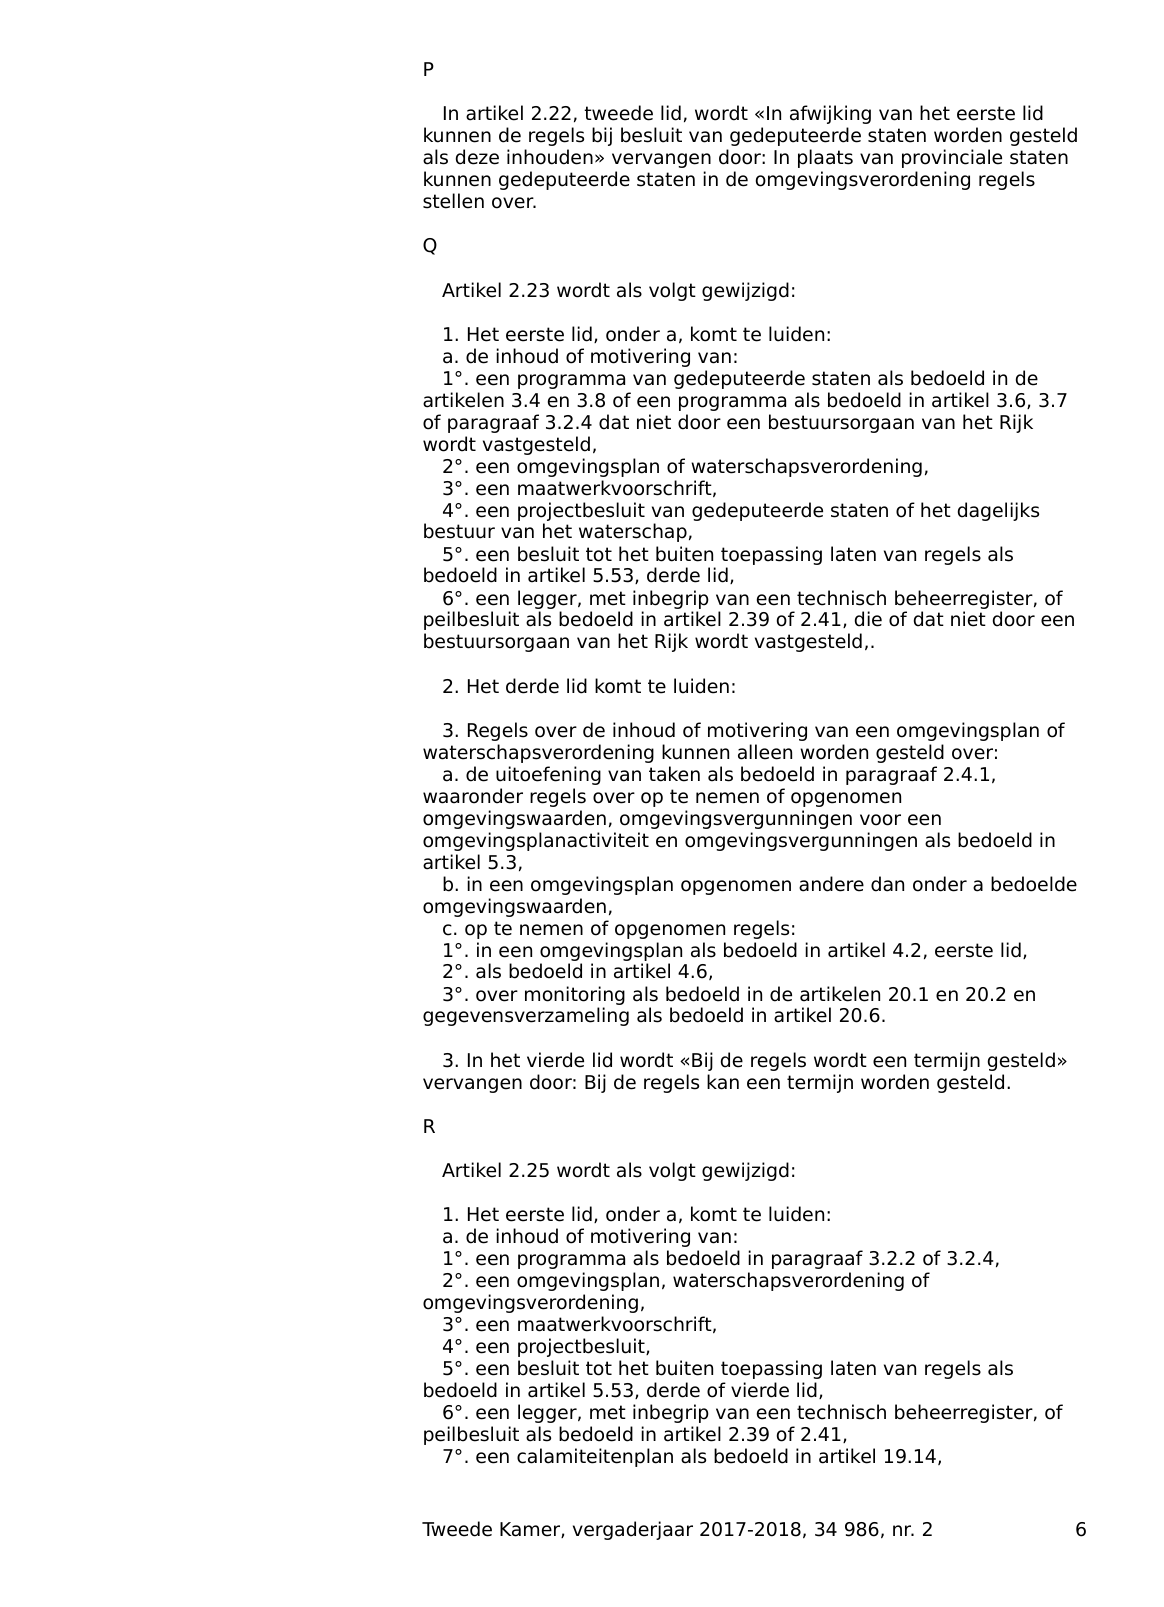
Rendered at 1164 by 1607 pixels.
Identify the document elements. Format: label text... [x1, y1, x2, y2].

text 5°. een besluit tot het buiten toepassing laten van regels als bedoeld in artikel 5.53, derde lid, [422, 543, 1087, 587]
text 3°. een maatwerkvoorschrift, [422, 1314, 1087, 1336]
text 3°. een maatwerkvoorschrift, [422, 477, 1087, 499]
text 2. Het derde lid komt te luiden: [422, 676, 1087, 697]
text 7°. een calamiteitenplan als bedoeld in artikel 19.14, [422, 1446, 1087, 1468]
text 4°. een projectbesluit van gedeputeerde staten of het dagelijks bestuur van het waterschap, [422, 499, 1087, 543]
text R [422, 1116, 1087, 1138]
text 1°. een programma van gedeputeerde staten als bedoeld in de artikelen 3.4 en 3.8 of een programma als bedoeld in artikel 3.6, 3.7 of paragraaf 3.2.4 dat niet door een bestuursorgaan van het Rijk wordt vastgesteld, [422, 368, 1087, 456]
text 2°. een omgevingsplan of waterschapsverordening, [422, 456, 1087, 477]
text P [422, 59, 1087, 81]
text 6°. een legger, met inbegrip van een technisch beheerregister, of peilbesluit als bedoeld in artikel 2.39 of 2.41, [422, 1402, 1087, 1446]
text c. op te nemen of opgenomen regels: [422, 917, 1087, 939]
text In artikel 2.22, tweede lid, wordt «In afwijking van het eerste lid kunnen de regels bij besluit van gedeputeerde staten worden gesteld als deze inhouden» vervangen door: In plaats van provinciale staten kunnen gedeputeerde staten in de omgevingsverordening regels stellen over. [422, 103, 1087, 213]
text a. de uitoefening van taken als bedoeld in paragraaf 2.4.1, waaronder regels over op te nemen of opgenomen omgevingswaarden, omgevingsvergunningen voor een omgevingsplanactiviteit en omgevingsvergunningen als bedoeld in artikel 5.3, [422, 764, 1087, 873]
text 6°. een legger, met inbegrip van een technisch beheerregister, of peilbesluit als bedoeld in artikel 2.39 of 2.41, die of dat niet door een bestuursorgaan van het Rijk wordt vastgesteld,. [422, 587, 1087, 653]
text Artikel 2.25 wordt als volgt gewijzigd: [422, 1160, 1087, 1182]
text 1°. in een omgevingsplan als bedoeld in artikel 4.2, eerste lid, [422, 939, 1087, 961]
text 1. Het eerste lid, onder a, komt te luiden: [422, 324, 1087, 346]
text Artikel 2.23 wordt als volgt gewijzigd: [422, 279, 1087, 301]
text 2°. als bedoeld in artikel 4.6, [422, 961, 1087, 983]
text Q [422, 235, 1087, 257]
text 3°. over monitoring als bedoeld in de artikelen 20.1 en 20.2 en gegevensverzameling als bedoeld in artikel 20.6. [422, 983, 1087, 1027]
text 2°. een omgevingsplan, waterschapsverordening of omgevingsverordening, [422, 1270, 1087, 1314]
text 1. Het eerste lid, onder a, komt te luiden: [422, 1204, 1087, 1226]
text 5°. een besluit tot het buiten toepassing laten van regels als bedoeld in artikel 5.53, derde of vierde lid, [422, 1358, 1087, 1402]
text 4°. een projectbesluit, [422, 1336, 1087, 1358]
text b. in een omgevingsplan opgenomen andere dan onder a bedoelde omgevingswaarden, [422, 873, 1087, 917]
text a. de inhoud of motivering van: [422, 346, 1087, 368]
text 3. Regels over de inhoud of motivering van een omgevingsplan of waterschapsverordening kunnen alleen worden gesteld over: [422, 720, 1087, 764]
text 1°. een programma als bedoeld in paragraaf 3.2.2 of 3.2.4, [422, 1248, 1087, 1270]
text a. de inhoud of motivering van: [422, 1226, 1087, 1248]
text 3. In het vierde lid wordt «Bij de regels wordt een termijn gesteld» vervangen door: Bij de regels kan een termijn worden gesteld. [422, 1049, 1087, 1093]
